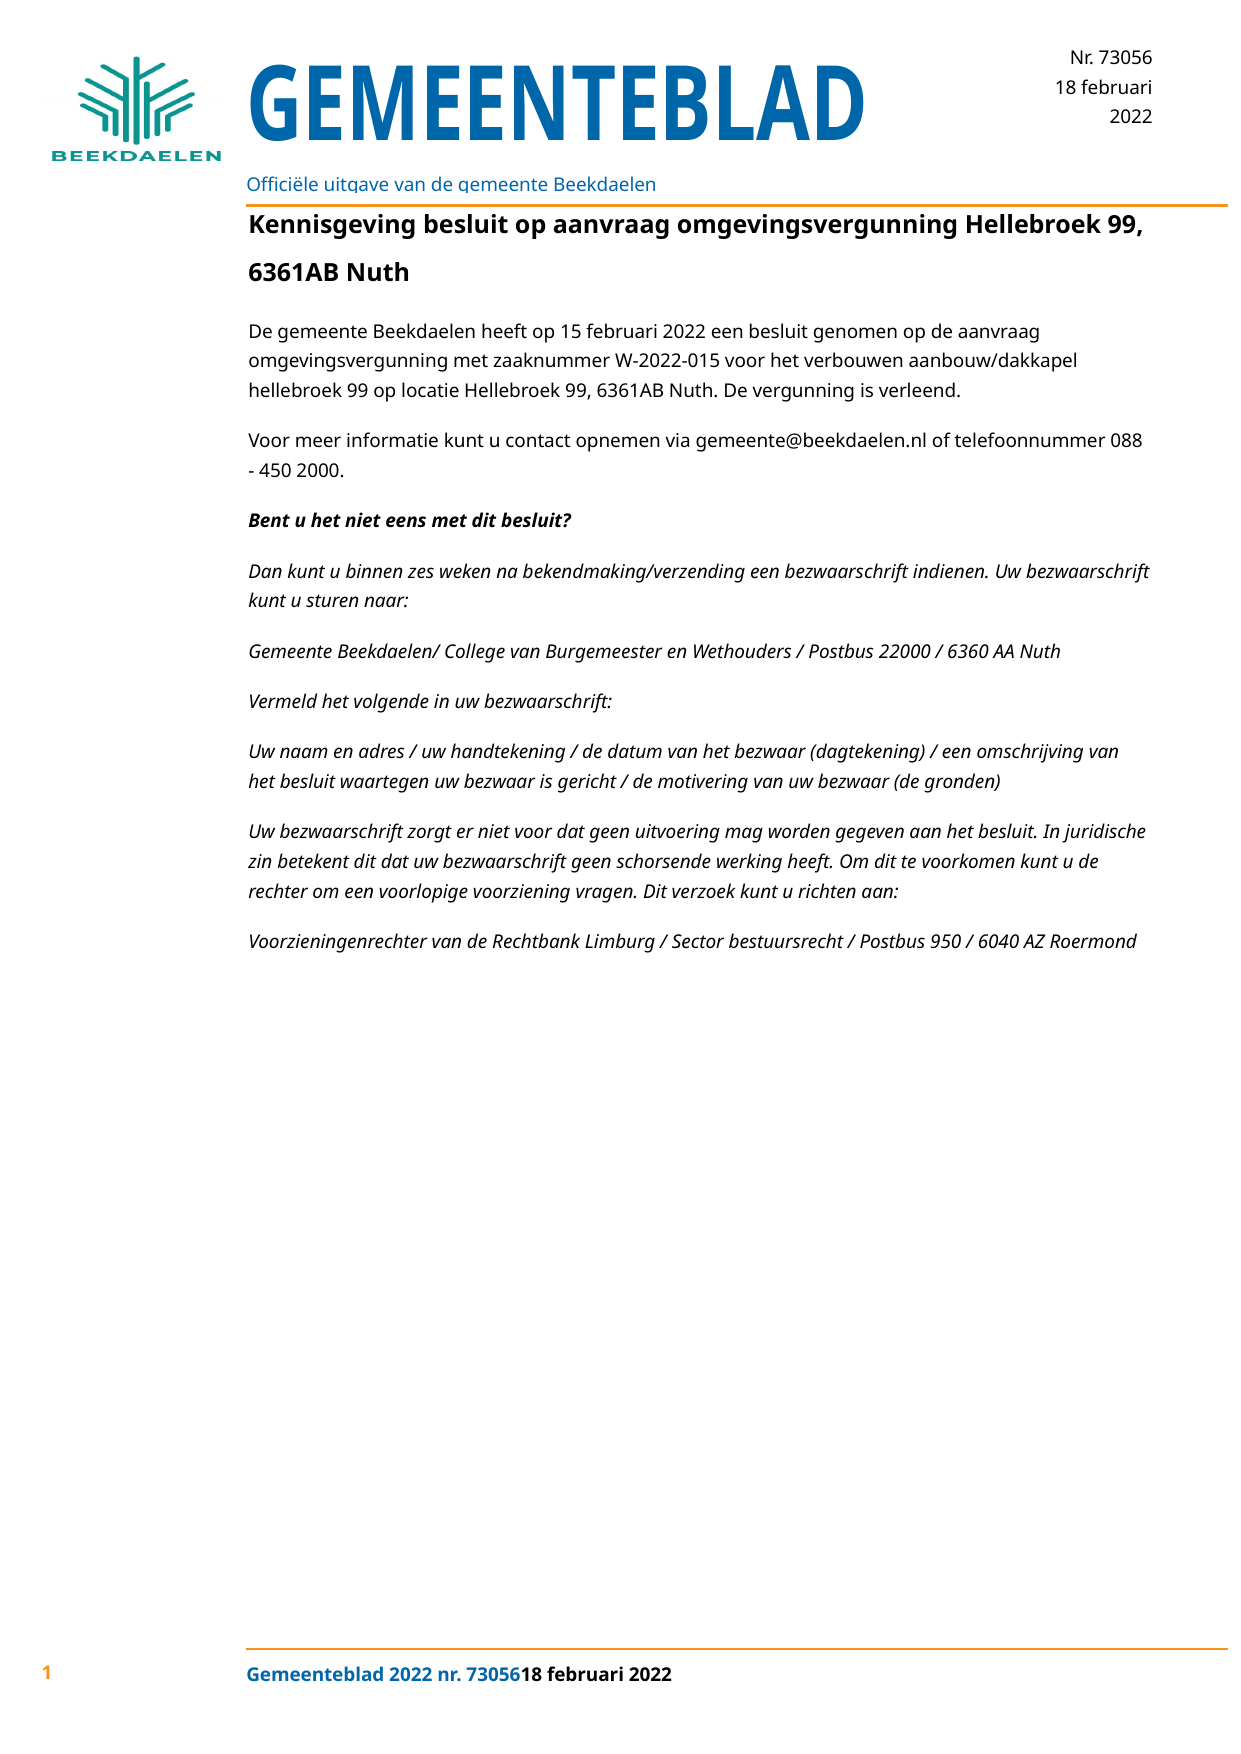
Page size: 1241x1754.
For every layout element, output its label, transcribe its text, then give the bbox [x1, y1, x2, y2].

text Kennisgeving besluit op aanvraag omgevingsvergunning Hellebroek 99, 6361AB Nuth [248, 207, 1152, 288]
text Voorzieningenrechter van de Rechtbank Limburg / Sector bestuursrecht / Postbus 950 / 6040 AZ Roermond [248, 928, 1152, 954]
text De gemeente Beekdaelen heeft op 15 februari 2022 een besluit genomen op de aanvraag omgevingsvergunning met zaaknummer W-2022-015 voor het verbouwen aanbouw/dakkapel hellebroek 99 op locatie Hellebroek 99, 6361AB Nuth. De vergunning is verleend. [248, 318, 1152, 403]
text Gemeente Beekdaelen/ College van Burgemeester en Wethouders / Postbus 22000 / 6360 AA Nuth [248, 638, 1152, 664]
text Uw naam en adres / uw handtekening / de datum van het bezwaar (dagtekening) / een omschrijving van het besluit waartegen uw bezwaar is gericht / de motivering van uw bezwaar (de gronden) [248, 739, 1152, 794]
text Bent u het niet eens met dit besluit? [248, 507, 1152, 533]
text Uw bezwaarschrift zorgt er niet voor dat geen uitvoering mag worden gegeven aan het besluit. In juridische zin betekent dit dat uw bezwaarschrift geen schorsende werking heeft. Om dit te voorkomen kunt u de rechter om een voorlopige voorziening vragen. Dit verzoek kunt u richten aan: [248, 819, 1152, 904]
text Vermeld het volgende in uw bezwaarschrift: [248, 688, 1152, 714]
text Dan kunt u binnen zes weken na bekendmaking/verzending een bezwaarschrift indienen. Uw bezwaarschrift kunt u sturen naar: [248, 558, 1152, 613]
text Voor meer informatie kunt u contact opnemen via gemeente@beekdaelen.nl of telefoonnummer 088 - 450 2000. [248, 427, 1152, 483]
picture [41, 47, 231, 172]
